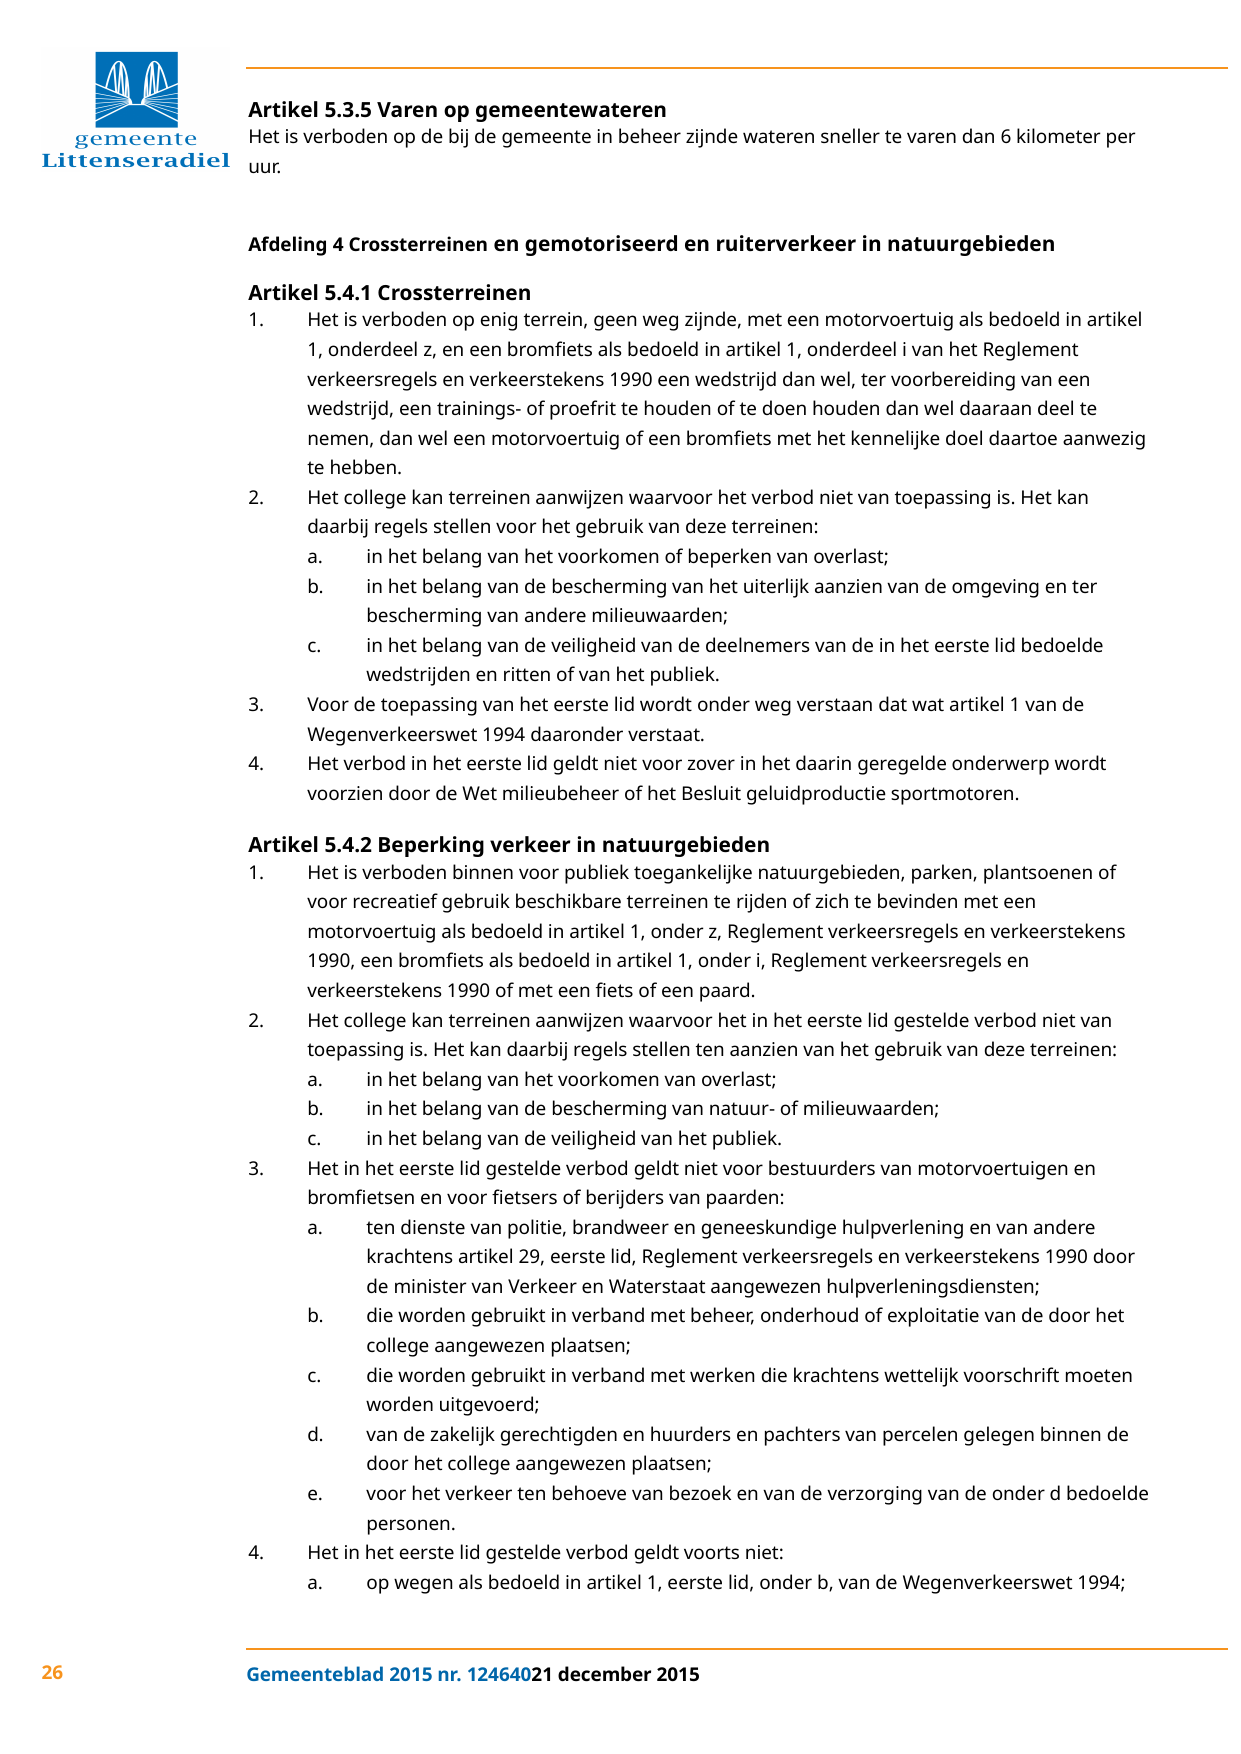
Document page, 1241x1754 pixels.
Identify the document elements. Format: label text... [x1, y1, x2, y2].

list in het belang van de bescherming van natuur- of milieuwaarden; [307, 1096, 1152, 1121]
list in het belang van de bescherming van het uiterlijk aanzien van de omgeving en ter bescherming van andere milieuwaarden; [307, 573, 1152, 628]
text Het is verboden op de bij de gemeente in beheer zijnde wateren sneller te varen dan 6 kilometer per uur. [248, 123, 1152, 178]
list Het in het eerste lid gestelde verbod geldt voorts niet: [248, 1539, 1152, 1565]
list op wegen als bedoeld in artikel 1, eerste lid, onder b, van de Wegenverkeerswet 1994; [307, 1569, 1152, 1594]
list Het college kan terreinen aanwijzen waarvoor het verbod niet van toepassing is. Het kan daarbij regels stellen voor het gebruik van deze terreinen: [248, 484, 1152, 539]
list in het belang van de veiligheid van de deelnemers van de in het eerste lid bedoelde wedstrijden en ritten of van het publiek. [307, 632, 1152, 687]
picture [41, 47, 231, 172]
list voor het verkeer ten behoeve van bezoek en van de verzorging van de onder d bedoelde personen. [307, 1480, 1152, 1535]
text Artikel 5.4.1 Crossterreinen [248, 278, 1152, 307]
list ten dienste van politie, brandweer en geneeskundige hulpverlening en van andere krachtens artikel 29, eerste lid, Reglement verkeersregels en verkeerstekens 1990 door de minister van Verkeer en Waterstaat aangewezen hulpverleningsdiensten; [307, 1214, 1152, 1299]
text Artikel 5.3.5 Varen op gemeentewateren [248, 95, 1152, 123]
list Voor de toepassing van het eerste lid wordt onder weg verstaan dat wat artikel 1 van de Wegenverkeerswet 1994 daaronder verstaat. [248, 691, 1152, 747]
list van de zakelijk gerechtigden en huurders en pachters van percelen gelegen binnen de door het college aangewezen plaatsen; [307, 1421, 1152, 1476]
list in het belang van het voorkomen van overlast; [307, 1066, 1152, 1092]
list Het verbod in het eerste lid geldt niet voor zover in het daarin geregelde onderwerp wordt voorzien door de Wet milieubeheer of het Besluit geluidproductie sportmotoren. [248, 750, 1152, 806]
list die worden gebruikt in verband met beheer, onderhoud of exploitatie van de door het college aangewezen plaatsen; [307, 1303, 1152, 1358]
list in het belang van de veiligheid van het publiek. [307, 1125, 1152, 1151]
list in het belang van het voorkomen of beperken van overlast; [307, 543, 1152, 569]
list Het college kan terreinen aanwijzen waarvoor het in het eerste lid gestelde verbod niet van toepassing is. Het kan daarbij regels stellen ten aanzien van het gebruik van deze terreinen: [248, 1007, 1152, 1062]
list Het in het eerste lid gestelde verbod geldt niet voor bestuurders van motorvoertuigen en bromfietsen en voor fietsers of berijders van paarden: [248, 1155, 1152, 1210]
list die worden gebruikt in verband met werken die krachtens wettelijk voorschrift moeten worden uitgevoerd; [307, 1362, 1152, 1417]
text Afdeling 4 Crossterreinen en gemotoriseerd en ruiterverkeer in natuurgebieden [248, 229, 1152, 257]
list Het is verboden op enig terrein, geen weg zijnde, met een motorvoertuig als bedoeld in artikel 1, onderdeel z, en een bromfiets als bedoeld in artikel 1, onderdeel i van het Reglement verkeersregels en verkeerstekens 1990 een wedstrijd dan wel, ter voorbereiding van een wedstrijd, een trainings- of proefrit te houden of te doen houden dan wel daaraan deel te nemen, dan wel een motorvoertuig of een bromfiets met het kennelijke doel daartoe aanwezig te hebben. [248, 307, 1152, 480]
list Het is verboden binnen voor publiek toegankelijke natuurgebieden, parken, plantsoenen of voor recreatief gebruik beschikbare terreinen te rijden of zich te bevinden met een motorvoertuig als bedoeld in artikel 1, onder z, Reglement verkeersregels en verkeerstekens 1990, een bromfiets als bedoeld in artikel 1, onder i, Reglement verkeersregels en verkeerstekens 1990 of met een fiets of een paard. [248, 859, 1152, 1003]
text Artikel 5.4.2 Beperking verkeer in natuurgebieden [248, 830, 1152, 859]
